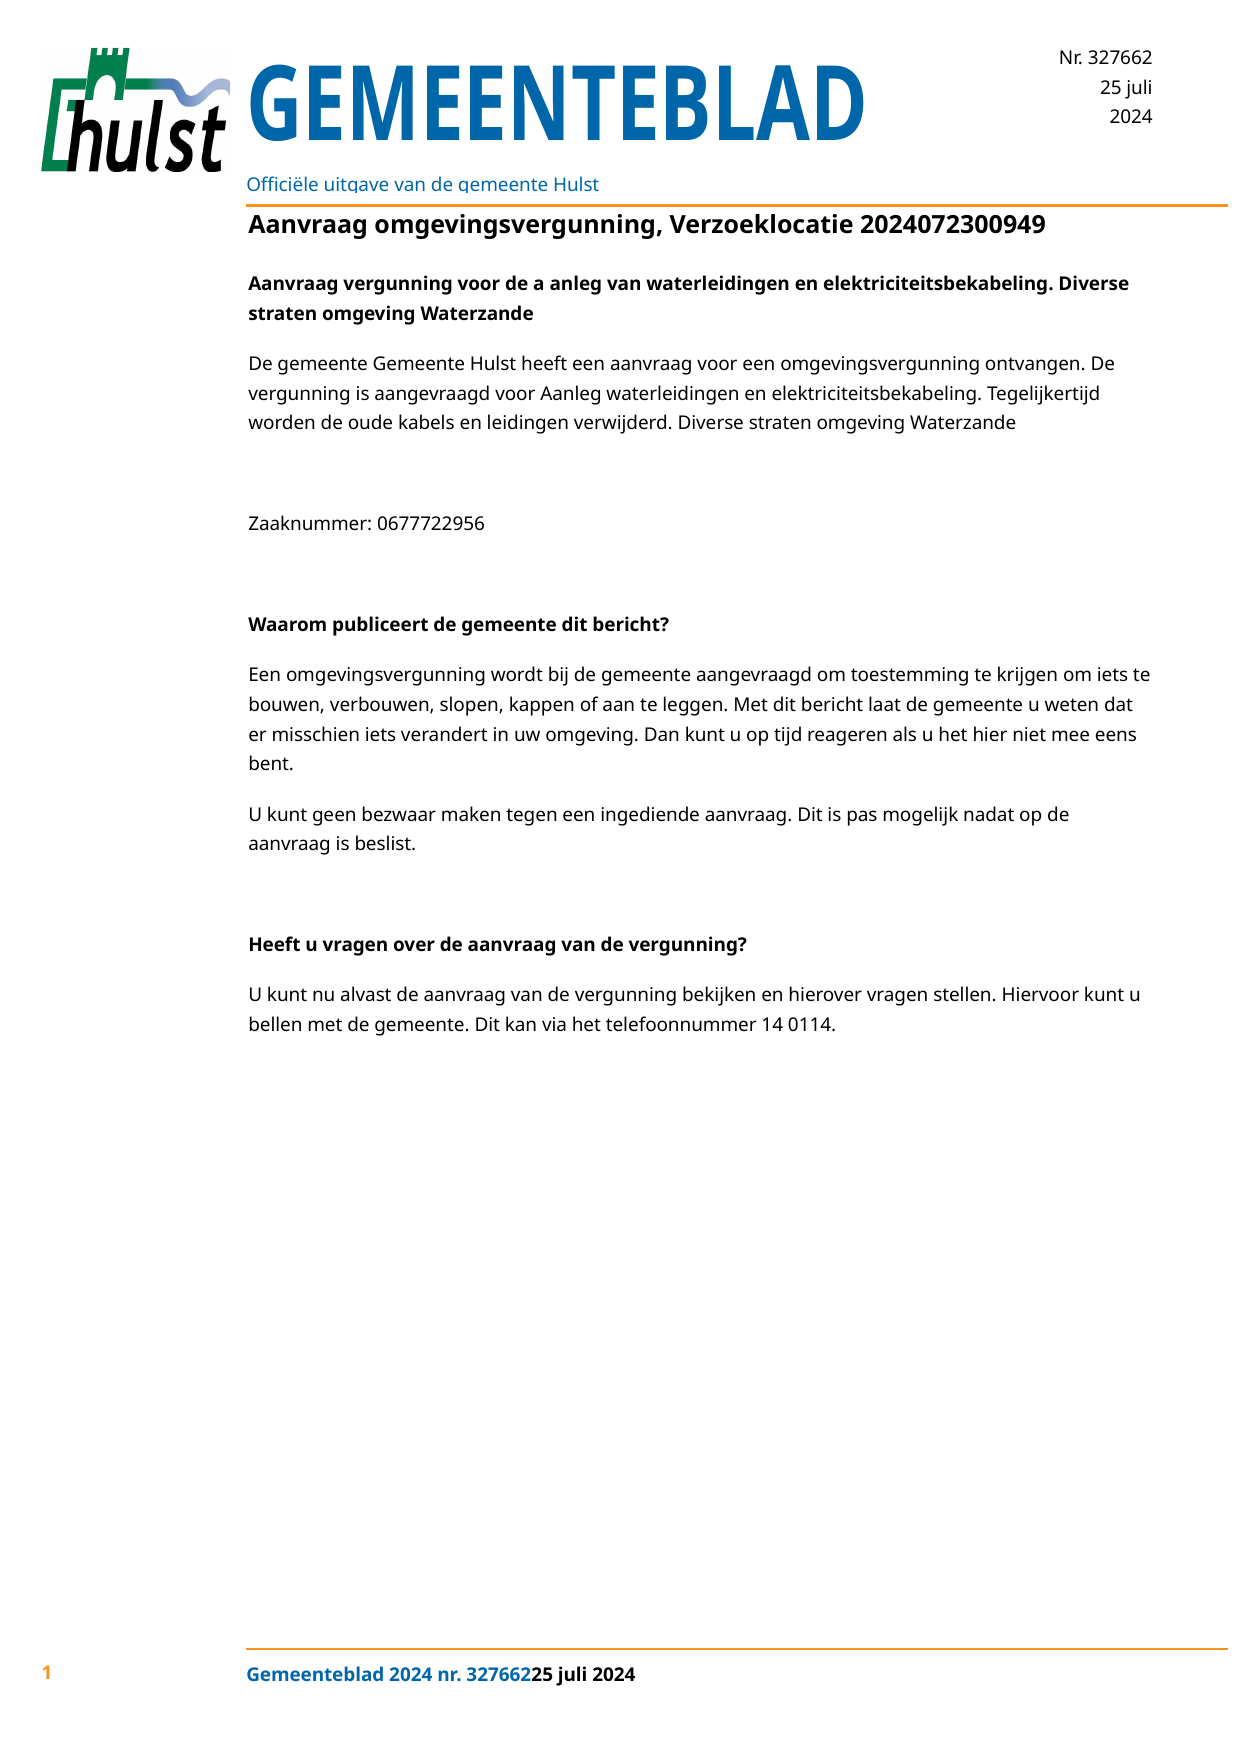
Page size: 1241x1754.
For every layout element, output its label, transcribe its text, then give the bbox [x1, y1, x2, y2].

text Waarom publiceert de gemeente dit bericht? [248, 611, 1152, 637]
text Zaaknummer: 0677722956 [248, 510, 1152, 536]
text Een omgevingsvergunning wordt bij de gemeente aangevraagd om toestemming te krijgen om iets te bouwen, verbouwen, slopen, kappen of aan te leggen. Met dit bericht laat de gemeente u weten dat er misschien iets verandert in uw omgeving. Dan kunt u op tijd reageren als u het hier niet mee eens bent. [248, 662, 1152, 776]
text Heeft u vragen over de aanvraag van de vergunning? [248, 931, 1152, 957]
picture [41, 47, 231, 172]
text Aanvraag omgevingsvergunning, Verzoeklocatie 2024072300949 [248, 207, 1152, 241]
text U kunt geen bezwaar maken tegen een ingediende aanvraag. Dit is pas mogelijk nadat op de aanvraag is beslist. [248, 801, 1152, 856]
text U kunt nu alvast de aanvraag van de vergunning bekijken en hierover vragen stellen. Hiervoor kunt u bellen met de gemeente. Dit kan via het telefoonnummer 14 0114. [248, 982, 1152, 1037]
text Aanvraag vergunning voor de a anleg van waterleidingen en elektriciteitsbekabeling. Diverse straten omgeving Waterzande [248, 270, 1152, 326]
text De gemeente Gemeente Hulst heeft een aanvraag voor een omgevingsvergunning ontvangen. De vergunning is aangevraagd voor Aanleg waterleidingen en elektriciteitsbekabeling. Tegelijkertijd worden de oude kabels en leidingen verwijderd. Diverse straten omgeving Waterzande [248, 350, 1152, 435]
